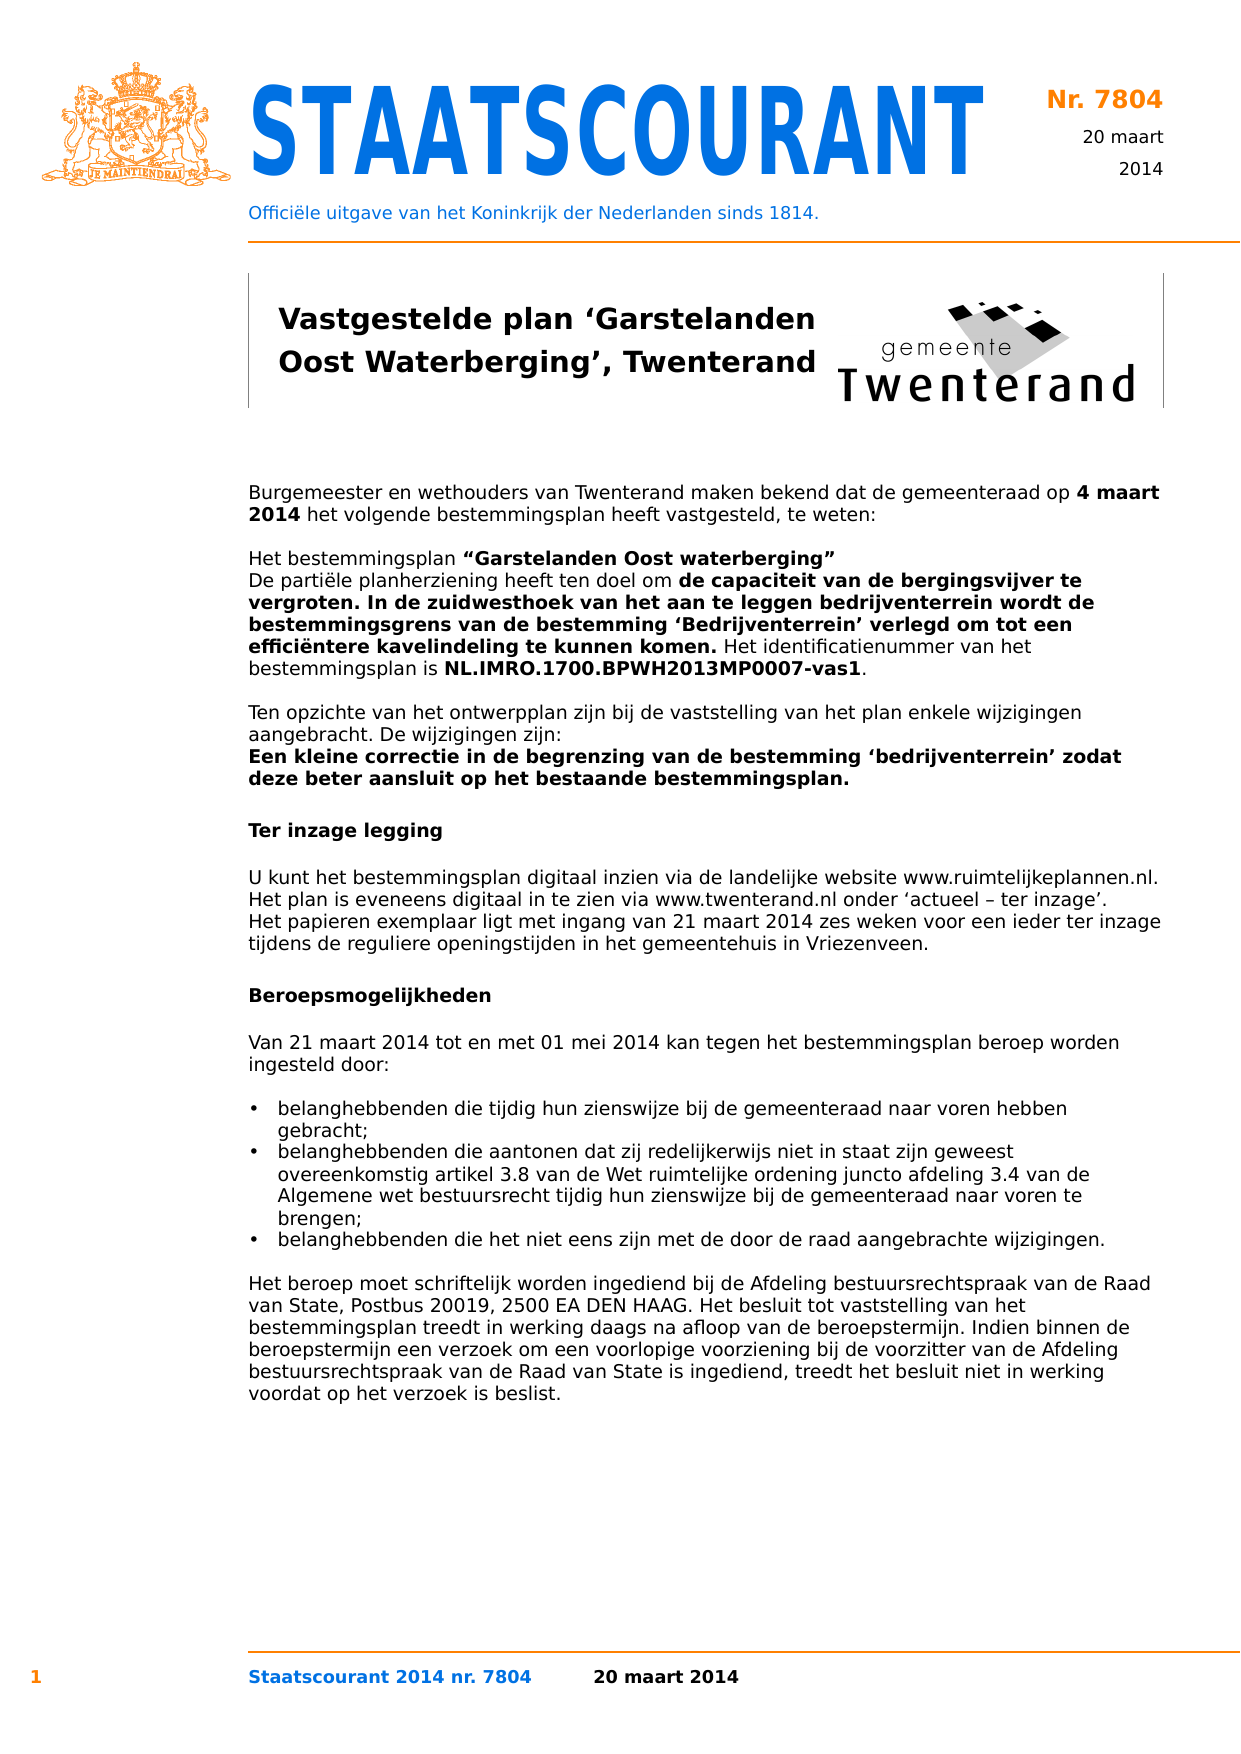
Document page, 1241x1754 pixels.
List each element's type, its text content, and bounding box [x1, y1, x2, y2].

table_header STAATSCOURANT [248, 62, 998, 203]
subtitle Beroepsmogelijkheden [248, 985, 1163, 1007]
text Burgemeester en wethouders van Twenterand maken bekend dat de gemeenteraad op 4 maart 2014 het volgende bestemmingsplan heeft vastgesteld, te weten: [248, 482, 1163, 526]
subtitle Vastgestelde plan ‘Garstelanden Oost Waterberging’, Twenterand [249, 273, 1163, 408]
text tijdens de reguliere openingstijden in het gemeentehuis in Vriezenveen. [248, 933, 1163, 955]
text U kunt het bestemmingsplan digitaal inzien via de landelijke website www.ruimtelijkeplannen.nl. Het plan is eveneens digitaal in te zien via www.twenterand.nl onder ‘actueel – ter inzage’. [248, 867, 1163, 911]
table_cell Officiële uitgave van het Koninkrijk der Nederlanden sinds 1814. [248, 203, 1240, 241]
table_cell 20 maart [998, 121, 1240, 153]
table_header [25, 62, 248, 241]
text • belanghebbenden die tijdig hun zienswijze bij de gemeenteraad naar voren hebben gebracht; [248, 1097, 1163, 1141]
text • belanghebbenden die het niet eens zijn met de door de raad aangebrachte wijzigingen. [248, 1229, 1163, 1251]
picture [838, 302, 1134, 403]
text Van 21 maart 2014 tot en met 01 mei 2014 kan tegen het bestemmingsplan beroep worden ingesteld door: [248, 1032, 1163, 1076]
picture [41, 62, 231, 186]
text Het bestemmingsplan “Garstelanden Oost waterberging” [248, 548, 1163, 570]
text Het papieren exemplaar ligt met ingang van 21 maart 2014 zes weken voor een ieder ter inzage [248, 911, 1163, 933]
text Een kleine correctie in de begrenzing van de bestemming ‘bedrijventerrein’ zodat deze beter aansluit op het bestaande bestemmingsplan. [248, 746, 1163, 790]
table_cell 2014 [998, 153, 1240, 203]
text • belanghebbenden die aantonen dat zij redelijkerwijs niet in staat zijn geweest overeenkomstig artikel 3.8 van de Wet ruimtelijke ordening juncto afdeling 3.4 van de Algemene wet bestuursrecht tijdig hun zienswijze bij de gemeenteraad naar voren te brengen; [248, 1141, 1163, 1229]
subtitle Ter inzage legging [248, 820, 1163, 842]
text Het beroep moet schriftelijk worden ingediend bij de Afdeling bestuursrechtspraak van de Raad van State, Postbus 20019, 2500 EA DEN HAAG. Het besluit tot vaststelling van het bestemmingsplan treedt in werking daags na afloop van de beroepstermijn. Indien binnen de beroepstermijn een verzoek om een voorlopige voorziening bij de voorzitter van de Afdeling bestuursrechtspraak van de Raad van State is ingediend, treedt het besluit niet in werking voordat op het verzoek is beslist. [248, 1273, 1163, 1405]
text Ten opzichte van het ontwerpplan zijn bij de vaststelling van het plan enkele wijzigingen aangebracht. De wijzigingen zijn: [248, 702, 1163, 746]
text De partiële planherziening heeft ten doel om de capaciteit van de bergingsvijver te vergroten. In de zuidwesthoek van het aan te leggen bedrijventerrein wordt de bestemmingsgrens van de bestemming ‘Bedrijventerrein’ verlegd om tot een efficiëntere kavelindeling te kunnen komen. Het identificatienummer van het bestemmingsplan is NL.IMRO.1700.BPWH2013MP0007-vas1. [248, 570, 1163, 680]
table_header Nr. 7804 [998, 62, 1240, 121]
